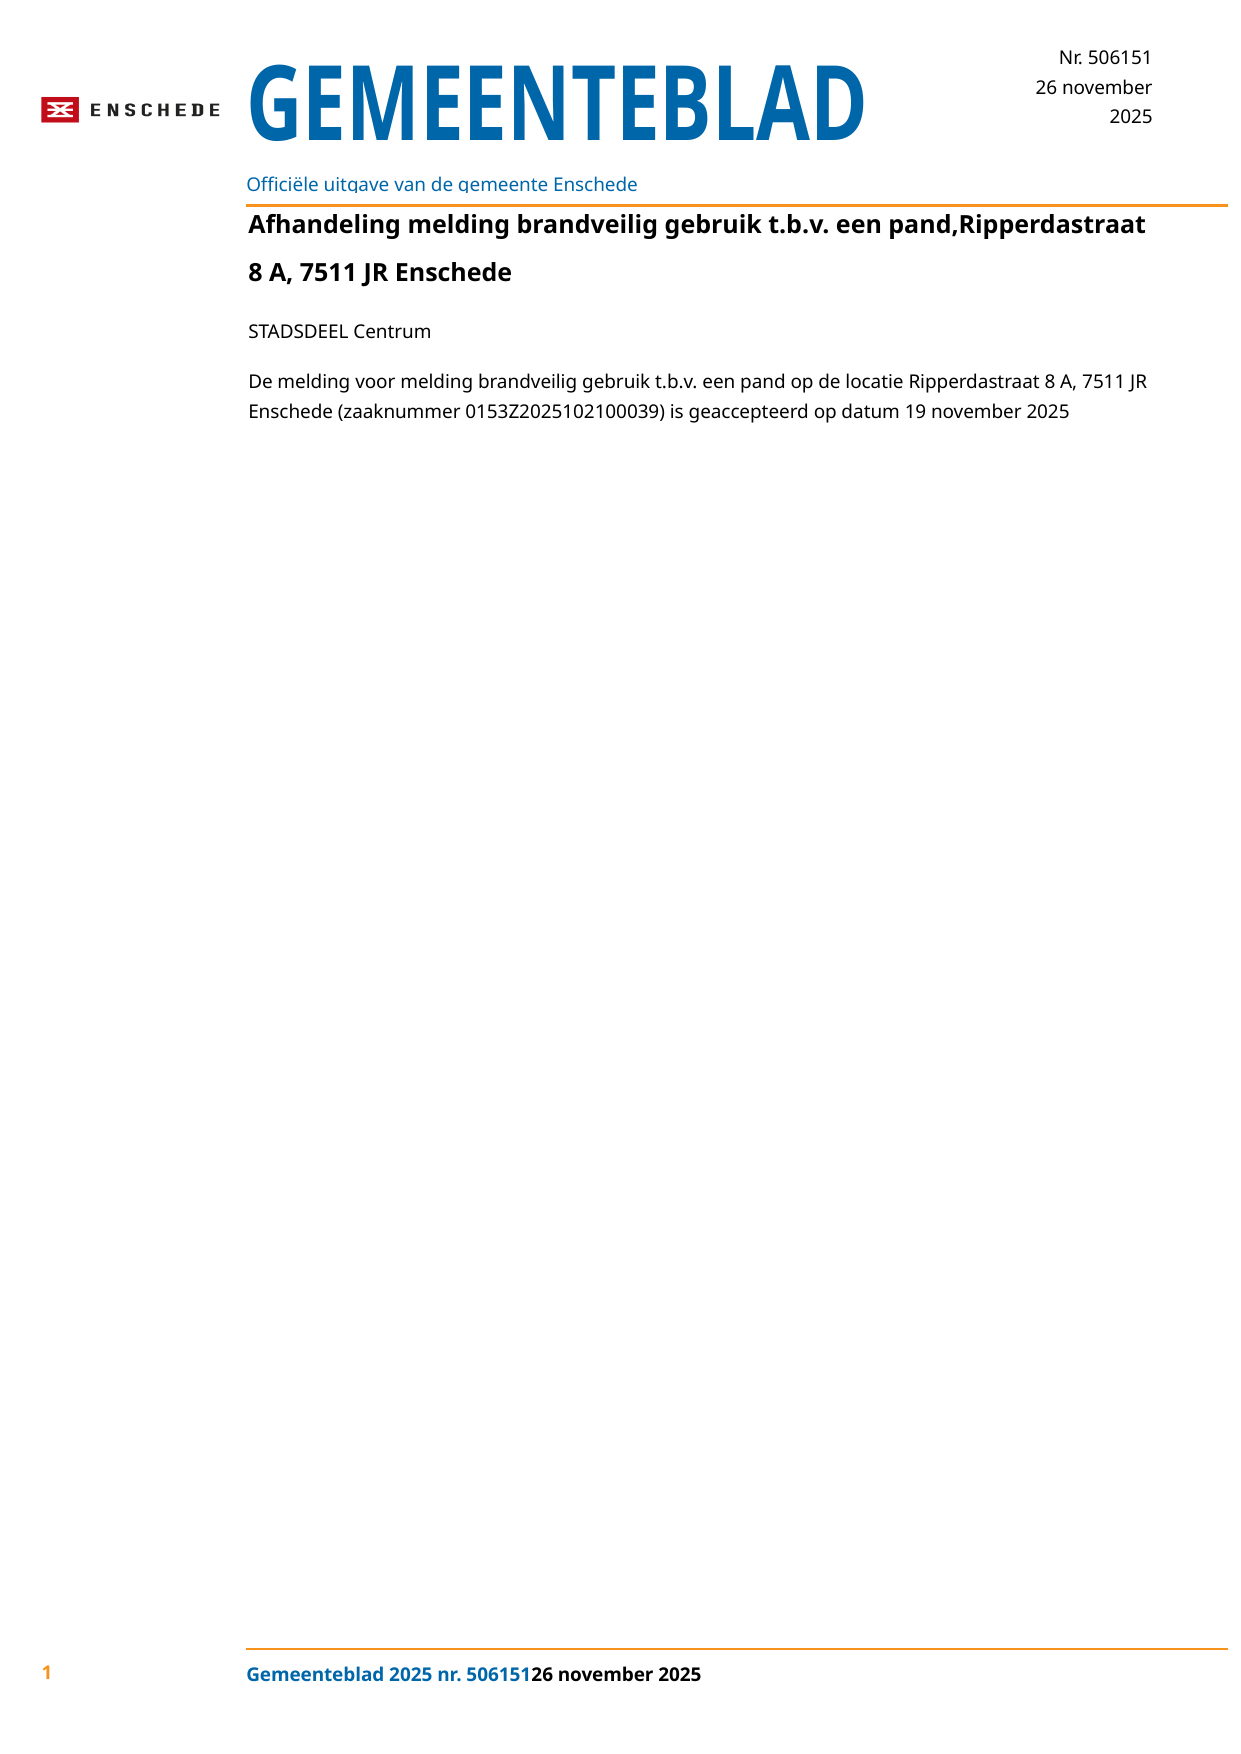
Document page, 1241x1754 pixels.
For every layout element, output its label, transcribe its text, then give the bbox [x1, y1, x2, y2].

text De melding voor melding brandveilig gebruik t.b.v. een pand op de locatie Ripperdastraat 8 A, 7511 JR Enschede (zaaknummer 0153Z2025102100039) is geaccepteerd op datum 19 november 2025 [248, 368, 1152, 424]
text STADSDEEL Centrum [248, 318, 1152, 344]
text Afhandeling melding brandveilig gebruik t.b.v. een pand,Ripperdastraat 8 A, 7511 JR Enschede [248, 207, 1152, 288]
picture [41, 47, 231, 172]
